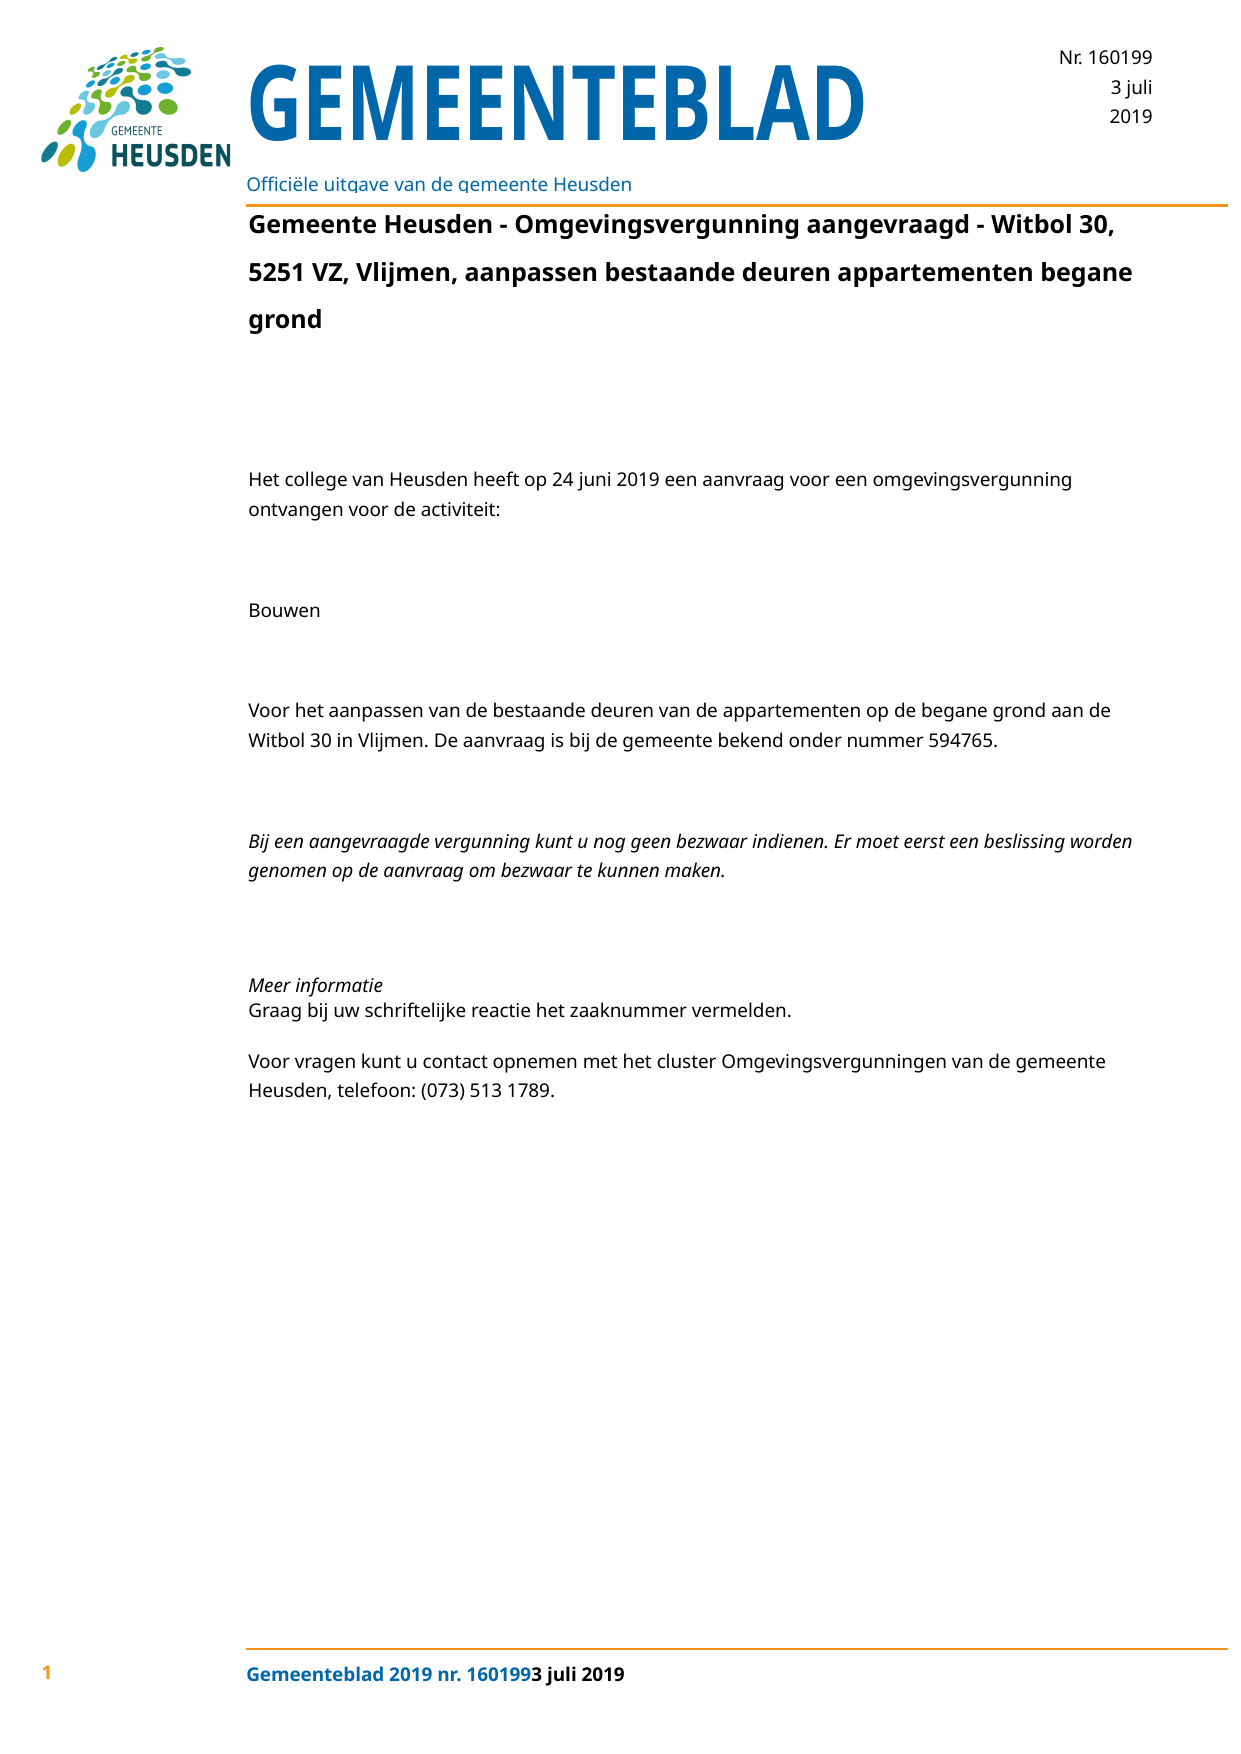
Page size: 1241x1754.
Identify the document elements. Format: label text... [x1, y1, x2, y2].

text Gemeente Heusden - Omgevingsvergunning aangevraagd - Witbol 30, 5251 VZ, Vlijmen, aanpassen bestaande deuren appartementen begane grond [248, 207, 1152, 336]
picture [41, 47, 231, 172]
text Voor het aanpassen van de bestaande deuren van de appartementen op de begane grond aan de Witbol 30 in Vlijmen. De aanvraag is bij de gemeente bekend onder nummer 594765. [248, 698, 1152, 753]
text Voor vragen kunt u contact opnemen met het cluster Omgevingsvergunningen van de gemeente Heusden, telefoon: (073) 513 1789. [248, 1048, 1152, 1103]
text Bij een aangevraagde vergunning kunt u nog geen bezwaar indienen. Er moet eerst een beslissing worden genomen op de aanvraag om bezwaar te kunnen maken. [248, 828, 1152, 883]
text Meer informatie [248, 972, 1152, 998]
text Bouwen [248, 597, 1152, 622]
text Graag bij uw schriftelijke reactie het zaaknummer vermelden. [248, 998, 1152, 1023]
text Het college van Heusden heeft op 24 juni 2019 een aanvraag voor een omgevingsvergunning ontvangen voor de activiteit: [248, 466, 1152, 522]
